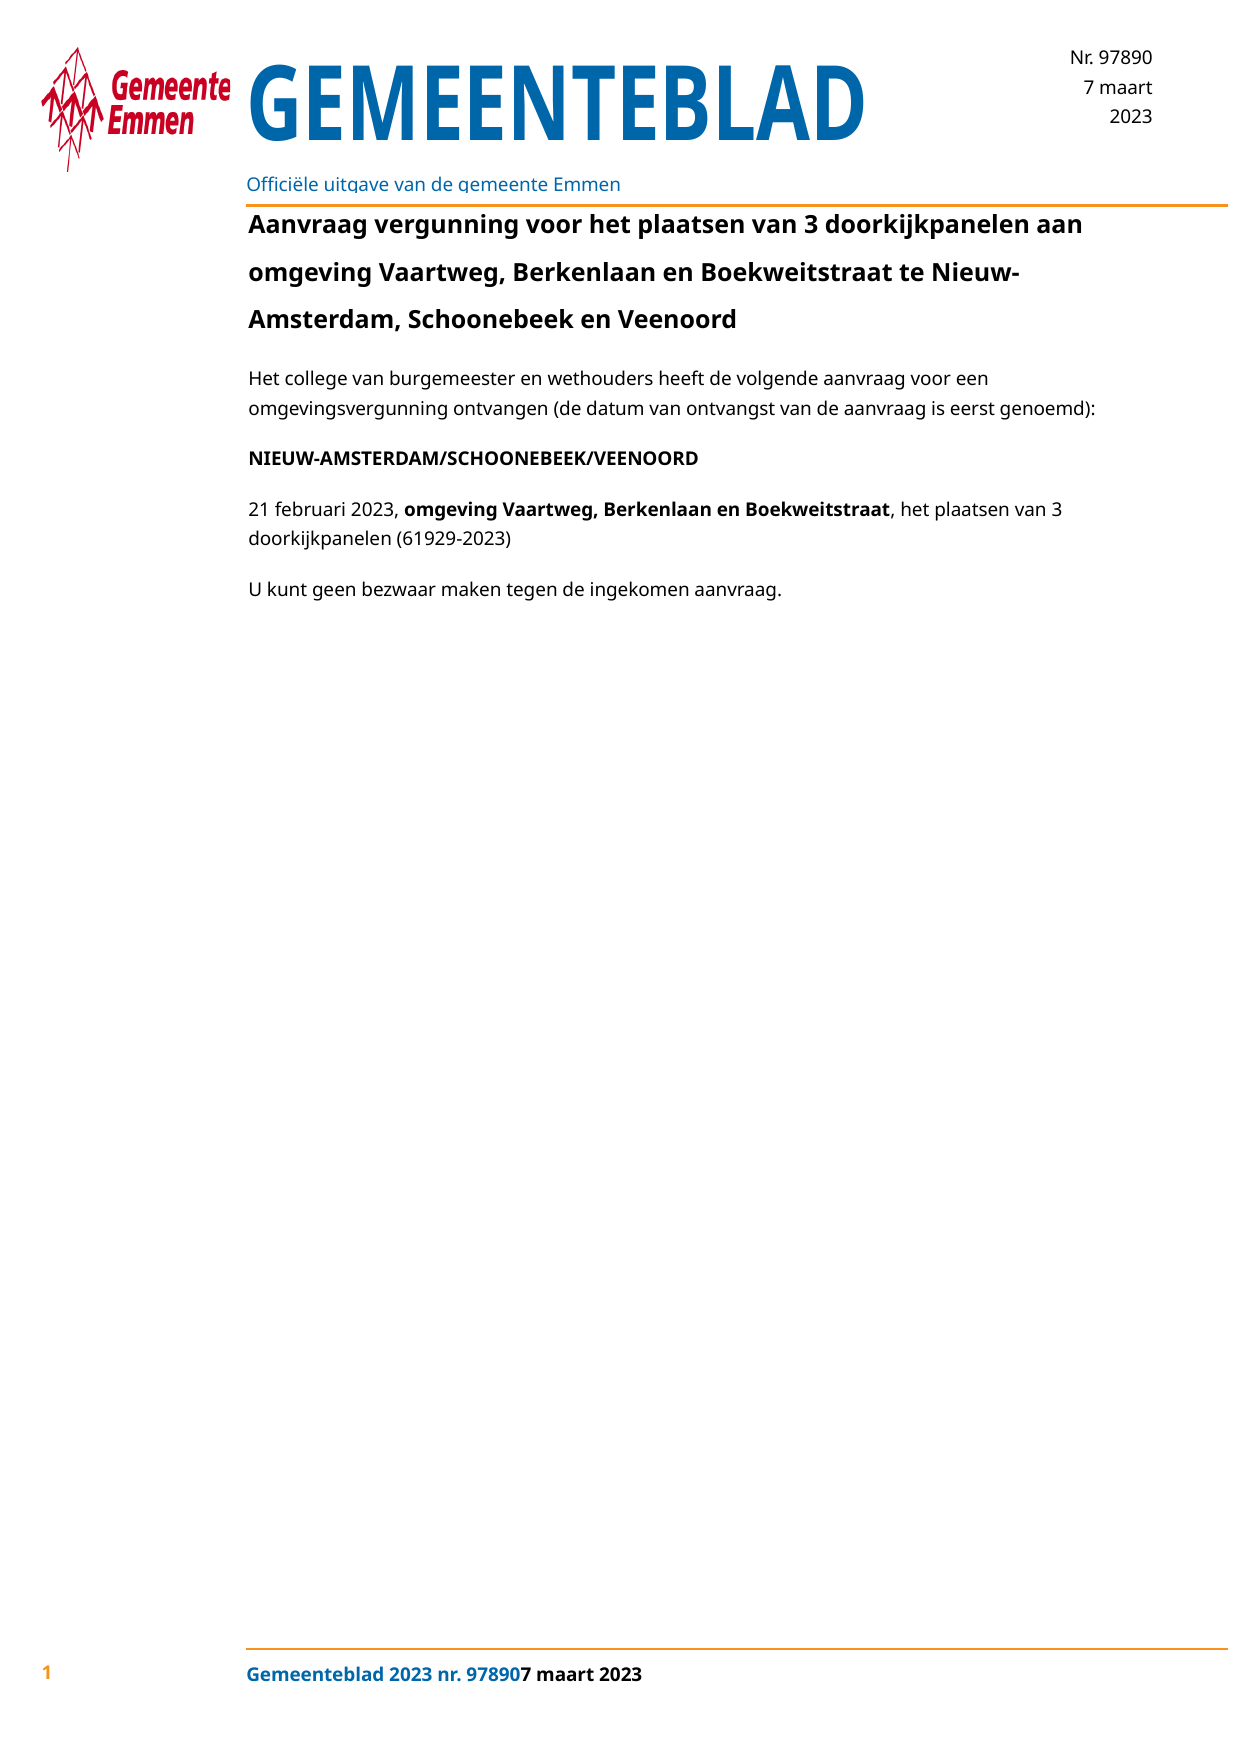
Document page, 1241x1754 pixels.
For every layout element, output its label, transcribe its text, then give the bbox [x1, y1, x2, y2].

text U kunt geen bezwaar maken tegen de ingekomen aanvraag. [248, 576, 1152, 602]
text Aanvraag vergunning voor het plaatsen van 3 doorkijkpanelen aan omgeving Vaartweg, Berkenlaan en Boekweitstraat te Nieuw-Amsterdam, Schoonebeek en Veenoord [248, 207, 1152, 336]
picture [41, 47, 231, 172]
text NIEUW-AMSTERDAM/SCHOONEBEEK/VEENOORD [248, 446, 1152, 471]
text 21 februari 2023, omgeving Vaartweg, Berkenlaan en Boekweitstraat, het plaatsen van 3 doorkijkpanelen (61929-2023) [248, 496, 1152, 551]
text Het college van burgemeester en wethouders heeft de volgende aanvraag voor een omgevingsvergunning ontvangen (de datum van ontvangst van de aanvraag is eerst genoemd): [248, 366, 1152, 421]
